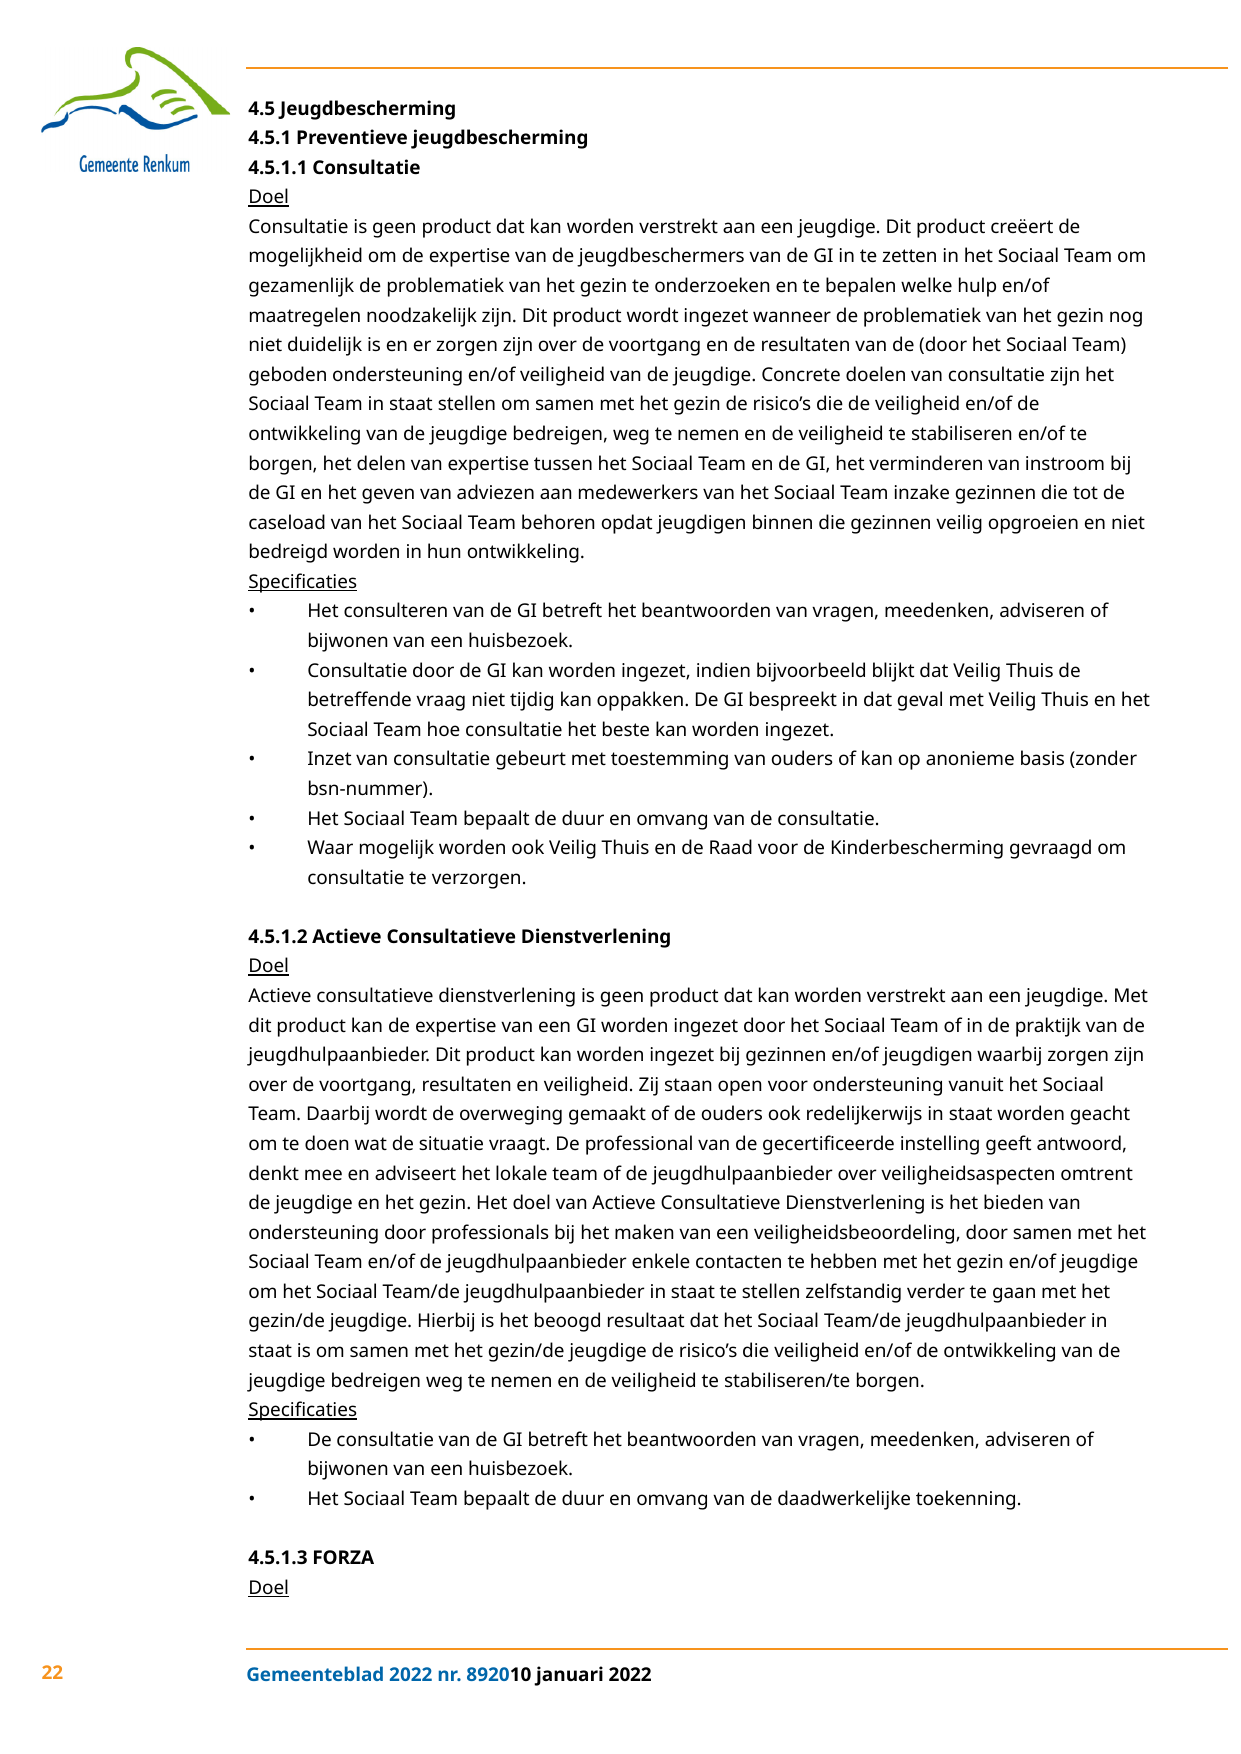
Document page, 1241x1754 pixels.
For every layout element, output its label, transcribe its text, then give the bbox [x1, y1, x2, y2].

list Het consulteren van de GI betreft het beantwoorden van vragen, meedenken, adviseren of bijwonen van een huisbezoek. [248, 598, 1152, 653]
text 4.5.1 Preventieve jeugdbescherming [248, 124, 1152, 150]
text 4.5.1.3 FORZA [248, 1544, 1152, 1570]
text Actieve consultatieve dienstverlening is geen product dat kan worden verstrekt aan een jeugdige. Met dit product kan de expertise van een GI worden ingezet door het Sociaal Team of in de praktijk van de jeugdhulpaanbieder. Dit product kan worden ingezet bij gezinnen en/of jeugdigen waarbij zorgen zijn over de voortgang, resultaten en veiligheid. Zij staan open voor ondersteuning vanuit het Sociaal Team. Daarbij wordt de overweging gemaakt of de ouders ook redelijkerwijs in staat worden geacht om te doen wat de situatie vraagt. De professional van de gecertificeerde instelling geeft antwoord, denkt mee en adviseert het lokale team of de jeugdhulpaanbieder over veiligheidsaspecten omtrent de jeugdige en het gezin. Het doel van Actieve Consultatieve Dienstverlening is het bieden van ondersteuning door professionals bij het maken van een veiligheidsbeoordeling, door samen met het Sociaal Team en/of de jeugdhulpaanbieder enkele contacten te hebben met het gezin en/of jeugdige om het Sociaal Team/de jeugdhulpaanbieder in staat te stellen zelfstandig verder te gaan met het gezin/de jeugdige. Hierbij is het beoogd resultaat dat het Sociaal Team/de jeugdhulpaanbieder in staat is om samen met het gezin/de jeugdige de risico’s die veiligheid en/of de ontwikkeling van de jeugdige bedreigen weg te nemen en de veiligheid te stabiliseren/te borgen. [248, 982, 1152, 1393]
text 4.5.1.2 Actieve Consultatieve Dienstverlening [248, 923, 1152, 949]
list Consultatie door de GI kan worden ingezet, indien bijvoorbeeld blijkt dat Veilig Thuis de betreffende vraag niet tijdig kan oppakken. De GI bespreekt in dat geval met Veilig Thuis en het Sociaal Team hoe consultatie het beste kan worden ingezet. [248, 657, 1152, 742]
list Waar mogelijk worden ook Veilig Thuis en de Raad voor de Kinderbescherming gevraagd om consultatie te verzorgen. [248, 834, 1152, 890]
text 4.5.1.1 Consultatie [248, 154, 1152, 180]
text Specificaties [248, 568, 1152, 594]
list Het Sociaal Team bepaalt de duur en omvang van de daadwerkelijke toekenning. [248, 1485, 1152, 1511]
text 4.5 Jeugdbescherming [248, 95, 1152, 121]
list Het Sociaal Team bepaalt de duur en omvang van de consultatie. [248, 805, 1152, 831]
text Consultatie is geen product dat kan worden verstrekt aan een jeugdige. Dit product creëert de mogelijkheid om de expertise van de jeugdbeschermers van de GI in te zetten in het Sociaal Team om gezamenlijk de problematiek van het gezin te onderzoeken en te bepalen welke hulp en/of maatregelen noodzakelijk zijn. Dit product wordt ingezet wanneer de problematiek van het gezin nog niet duidelijk is en er zorgen zijn over de voortgang en de resultaten van de (door het Sociaal Team) geboden ondersteuning en/of veiligheid van de jeugdige. Concrete doelen van consultatie zijn het Sociaal Team in staat stellen om samen met het gezin de risico’s die de veiligheid en/of de ontwikkeling van de jeugdige bedreigen, weg te nemen en de veiligheid te stabiliseren en/of te borgen, het delen van expertise tussen het Sociaal Team en de GI, het verminderen van instroom bij de GI en het geven van adviezen aan medewerkers van het Sociaal Team inzake gezinnen die tot de caseload van het Sociaal Team behoren opdat jeugdigen binnen die gezinnen veilig opgroeien en niet bedreigd worden in hun ontwikkeling. [248, 213, 1152, 564]
list Inzet van consultatie gebeurt met toestemming van ouders of kan op anonieme basis (zonder bsn-nummer). [248, 746, 1152, 801]
text Doel [248, 1574, 1152, 1600]
list De consultatie van de GI betreft het beantwoorden van vragen, meedenken, adviseren of bijwonen van een huisbezoek. [248, 1426, 1152, 1481]
text Doel [248, 183, 1152, 209]
picture [41, 47, 231, 172]
text Doel [248, 953, 1152, 978]
text Specificaties [248, 1396, 1152, 1422]
